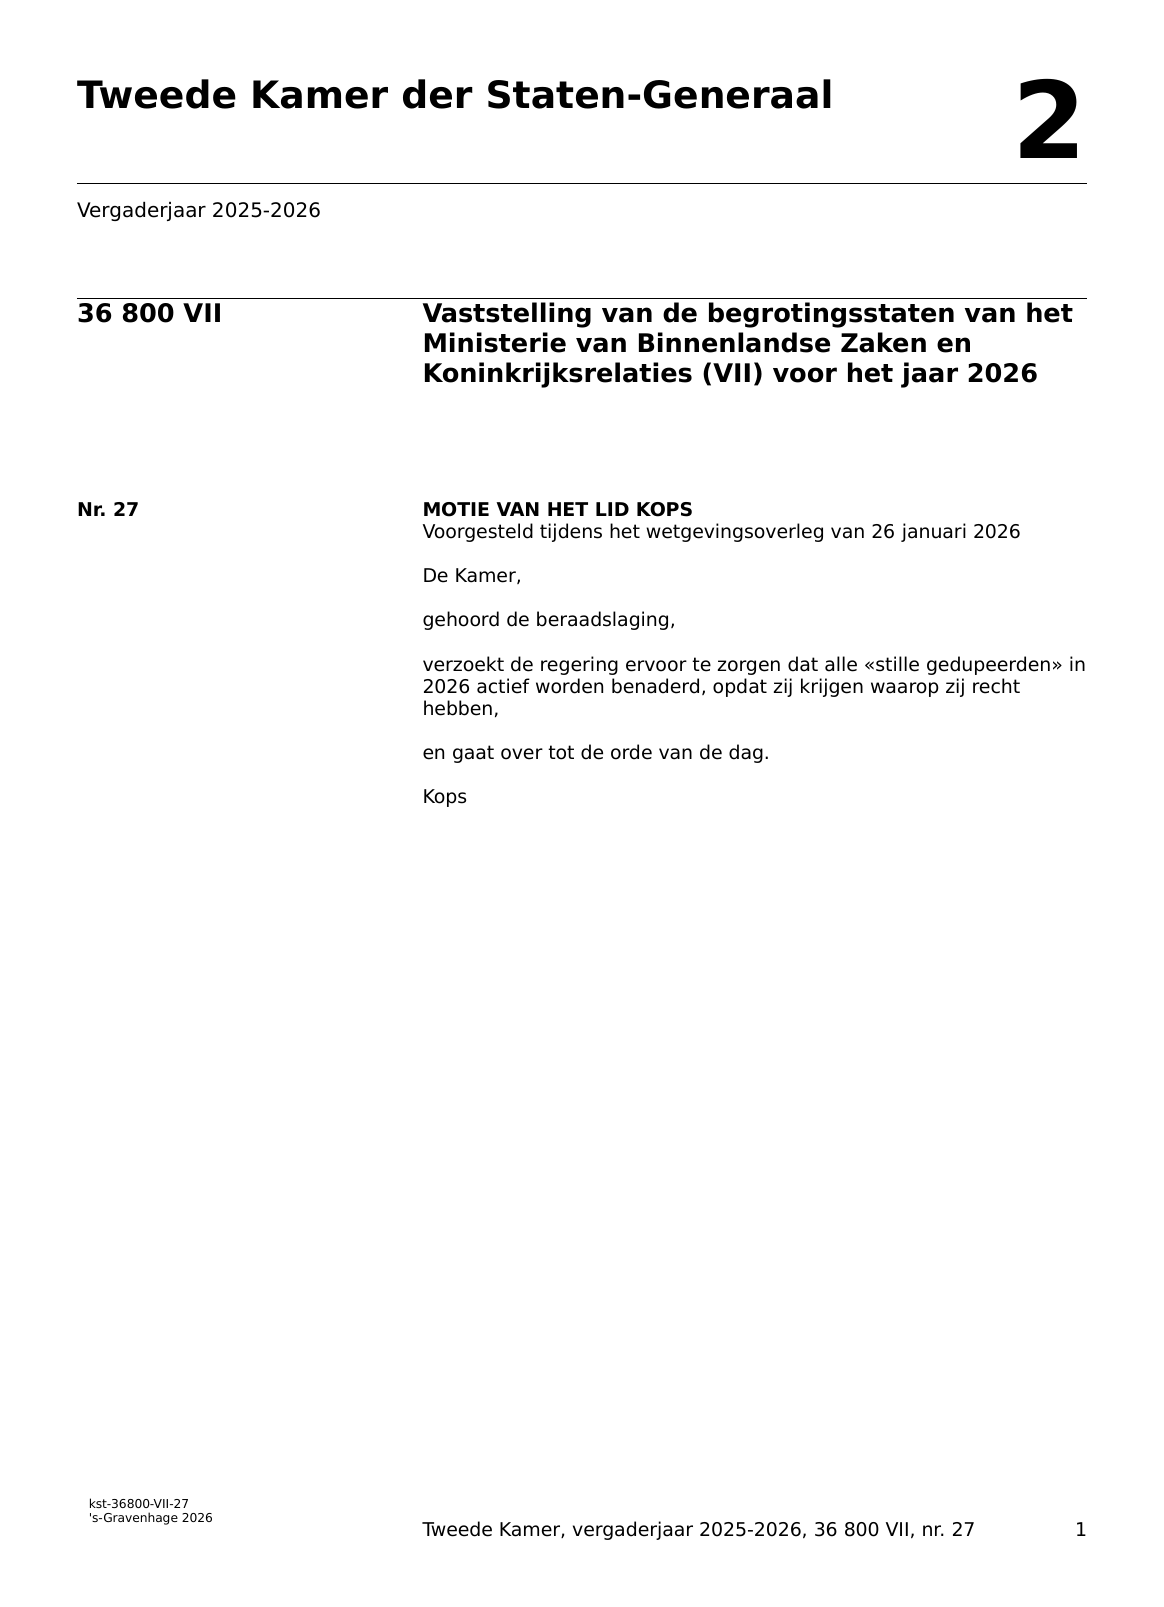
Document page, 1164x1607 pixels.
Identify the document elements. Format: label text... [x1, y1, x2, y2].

text Voorgesteld tijdens het wetgevingsoverleg van 26 januari 2026 [422, 521, 1087, 543]
text De Kamer, [422, 565, 1087, 587]
table_header 2 [886, 59, 1087, 183]
table_cell Vergaderjaar 2025-2026 [77, 184, 1087, 298]
text 's-Gravenhage 2026 [88, 1511, 323, 1525]
table_header Tweede Kamer der Staten-Generaal [77, 59, 886, 183]
subtitle Nr. 27 MOTIE VAN HET LID KOPS [77, 499, 1087, 521]
subtitle 36 800 VII Vaststelling van de begrotingsstaten van het Ministerie van Binnenlandse Zaken en Koninkrijksrelaties (VII) voor het jaar 2026 [77, 299, 1087, 388]
text en gaat over tot de orde van de dag. [422, 742, 1087, 764]
text Kops [422, 786, 1087, 808]
text kst-36800-VII-27 [88, 1497, 323, 1511]
text verzoekt de regering ervoor te zorgen dat alle «stille gedupeerden» in 2026 actief worden benaderd, opdat zij krijgen waarop zij recht hebben, [422, 653, 1087, 719]
text gehoord de beraadslaging, [422, 609, 1087, 631]
